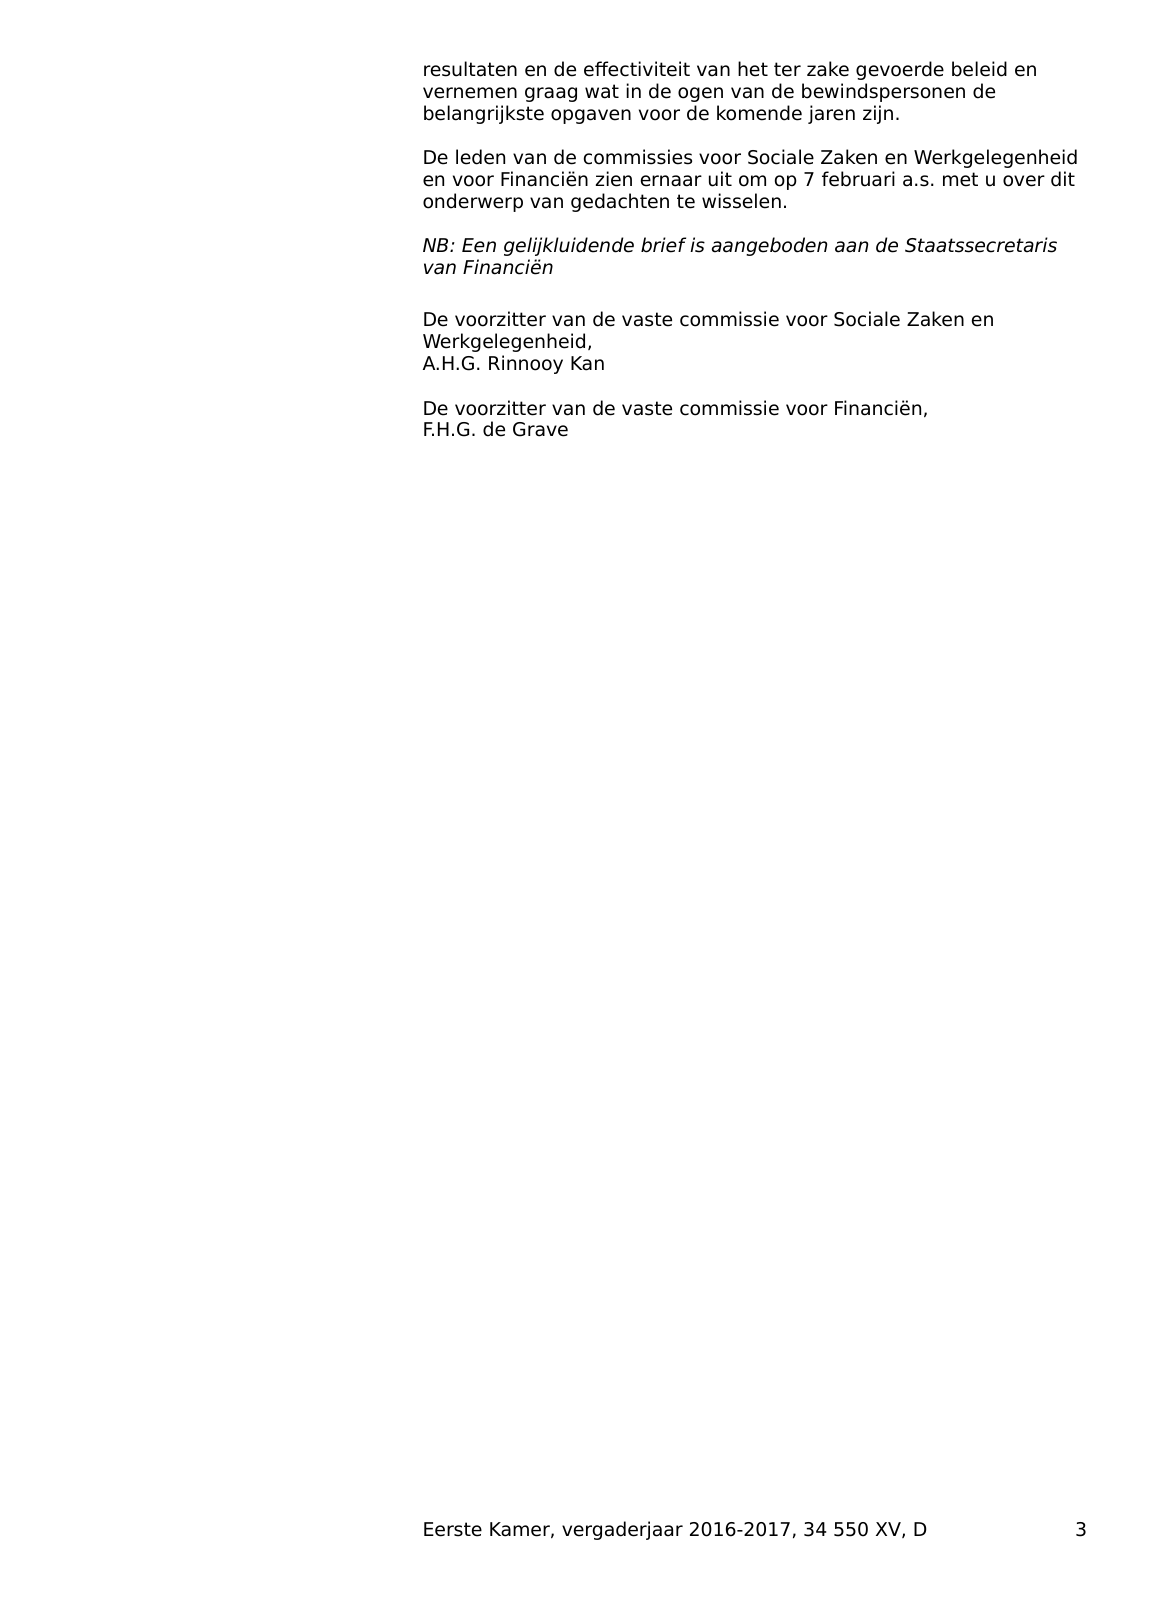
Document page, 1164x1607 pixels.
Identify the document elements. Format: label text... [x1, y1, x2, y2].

text De voorzitter van de vaste commissie voor Sociale Zaken en Werkgelegenheid, A.H.G. Rinnooy Kan [422, 309, 1087, 375]
text De voorzitter van de vaste commissie voor Financiën, F.H.G. de Grave [422, 397, 1087, 441]
text De leden van de commissies voor Sociale Zaken en Werkgelegenheid en voor Financiën zien ernaar uit om op 7 februari a.s. met u over dit onderwerp van gedachten te wisselen. [422, 147, 1087, 213]
text resultaten en de effectiviteit van het ter zake gevoerde beleid en vernemen graag wat in de ogen van de bewindspersonen de belangrijkste opgaven voor de komende jaren zijn. [422, 59, 1087, 125]
subtitle NB: Een gelijkluidende brief is aangeboden aan de Staatssecretaris van Financiën [422, 235, 1087, 279]
